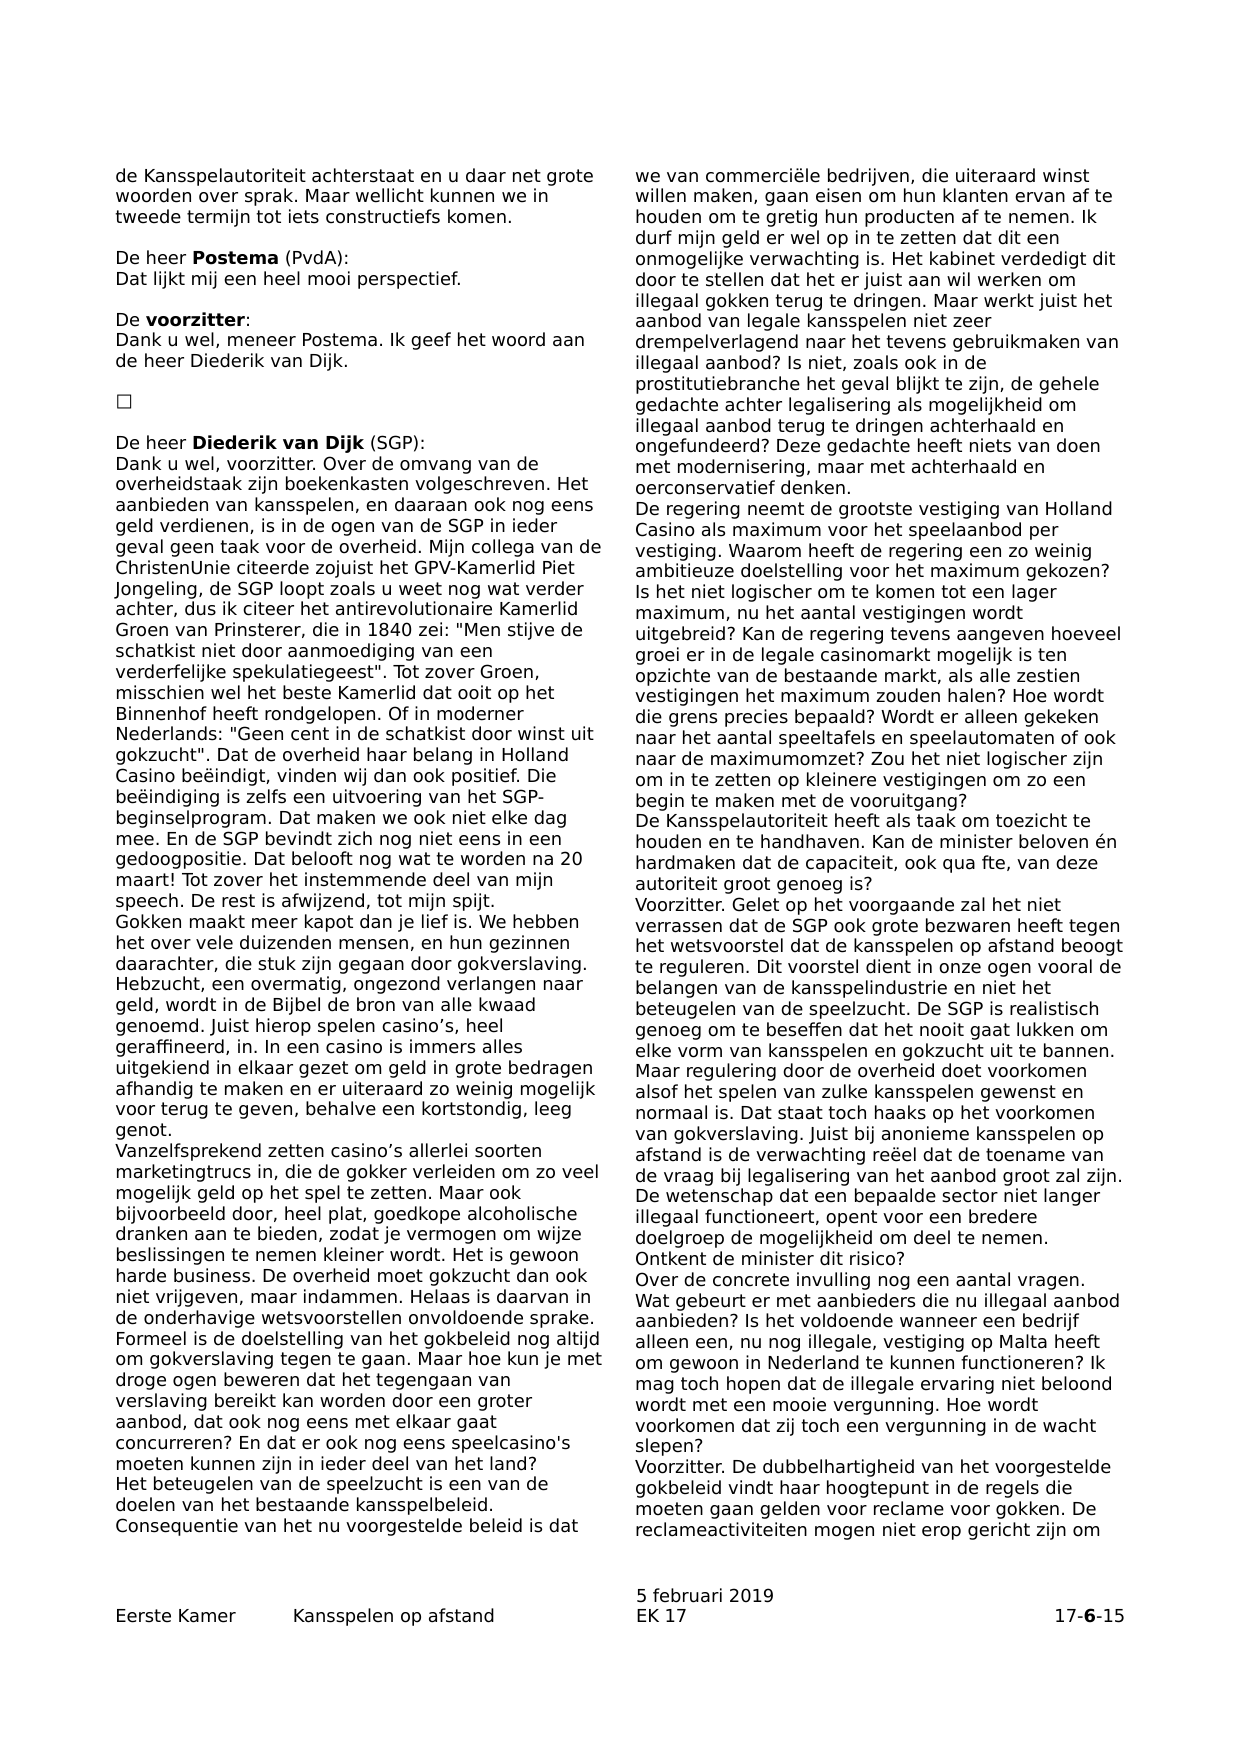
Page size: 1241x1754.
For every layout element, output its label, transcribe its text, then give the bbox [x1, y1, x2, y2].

text Dank u wel, meneer Postema. Ik geef het woord aan de heer Diederik van Dijk. [115, 330, 605, 372]
text Voorzitter. Gelet op het voorgaande zal het niet verrassen dat de SGP ook grote bezwaren heeft tegen het wetsvoorstel dat de kansspelen op afstand beoogt te reguleren. Dit voorstel dient in onze ogen vooral de belangen van de kansspelindustrie en niet het beteugelen van de speelzucht. De SGP is realistisch genoeg om te beseffen dat het nooit gaat lukken om elke vorm van kansspelen en gokzucht uit te bannen. Maar regulering door de overheid doet voorkomen alsof het spelen van zulke kansspelen gewenst en normaal is. Dat staat toch haaks op het voorkomen van gokverslaving. Juist bij anonieme kansspelen op afstand is de verwachting reëel dat de toename van de vraag bij legalisering van het aanbod groot zal zijn. De wetenschap dat een bepaalde sector niet langer illegaal functioneert, opent voor een bredere doelgroep de mogelijkheid om deel te nemen. Ontkent de minister dit risico? [635, 894, 1125, 1269]
text De heer Postema (PvdA): [115, 248, 605, 268]
text De Kansspelautoriteit heeft als taak om toezicht te houden en te handhaven. Kan de minister beloven én hardmaken dat de capaciteit, ook qua fte, van deze autoriteit groot genoeg is? [635, 811, 1125, 894]
text Gokken maakt meer kapot dan je lief is. We hebben het over vele duizenden mensen, en hun gezinnen daarachter, die stuk zijn gegaan door gokverslaving. Hebzucht, een overmatig, ongezond verlangen naar geld, wordt in de Bijbel de bron van alle kwaad genoemd. Juist hierop spelen casino’s, heel geraffineerd, in. In een casino is immers alles uitgekiend in elkaar gezet om geld in grote bedragen afhandig te maken en er uiteraard zo weinig mogelijk voor terug te geven, behalve een kortstondig, leeg genot. [115, 912, 605, 1141]
text Het beteugelen van de speelzucht is een van de doelen van het bestaande kansspelbeleid. Consequentie van het nu voorgestelde beleid is dat [115, 1474, 605, 1537]
text Vanzelfsprekend zetten casino’s allerlei soorten marketingtrucs in, die de gokker verleiden om zo veel mogelijk geld op het spel te zetten. Maar ook bijvoorbeeld door, heel plat, goedkope alcoholische dranken aan te bieden, zodat je vermogen om wijze beslissingen te nemen kleiner wordt. Het is gewoon harde business. De overheid moet gokzucht dan ook niet vrijgeven, maar indammen. Helaas is daarvan in de onderhavige wetsvoorstellen onvoldoende sprake. Formeel is de doelstelling van het gokbeleid nog altijd om gokverslaving tegen te gaan. Maar hoe kun je met droge ogen beweren dat het tegengaan van verslaving bereikt kan worden door een groter aanbod, dat ook nog eens met elkaar gaat concurreren? En dat er ook nog eens speelcasino's moeten kunnen zijn in ieder deel van het land? [115, 1141, 605, 1474]
text Over de concrete invulling nog een aantal vragen. Wat gebeurt er met aanbieders die nu illegaal aanbod aanbieden? Is het voldoende wanneer een bedrijf alleen een, nu nog illegale, vestiging op Malta heeft om gewoon in Nederland te kunnen functioneren? Ik mag toch hopen dat de illegale ervaring niet beloond wordt met een mooie vergunning. Hoe wordt voorkomen dat zij toch een vergunning in de wacht slepen? [635, 1269, 1125, 1457]
text we van commerciële bedrijven, die uiteraard winst willen maken, gaan eisen om hun klanten ervan af te houden om te gretig hun producten af te nemen. Ik durf mijn geld er wel op in te zetten dat dit een onmogelijke verwachting is. Het kabinet verdedigt dit door te stellen dat het er juist aan wil werken om illegaal gokken terug te dringen. Maar werkt juist het aanbod van legale kansspelen niet zeer drempelverlagend naar het tevens gebruikmaken van illegaal aanbod? Is niet, zoals ook in de prostitutiebranche het geval blijkt te zijn, de gehele gedachte achter legalisering als mogelijkheid om illegaal aanbod terug te dringen achterhaald en ongefundeerd? Deze gedachte heeft niets van doen met modernisering, maar met achterhaald en oerconservatief denken. [635, 165, 1125, 499]
text Dank u wel, voorzitter. Over de omvang van de overheidstaak zijn boekenkasten volgeschreven. Het aanbieden van kansspelen, en daaraan ook nog eens geld verdienen, is in de ogen van de SGP in ieder geval geen taak voor de overheid. Mijn collega van de ChristenUnie citeerde zojuist het GPV-Kamerlid Piet Jongeling, de SGP loopt zoals u weet nog wat verder achter, dus ik citeer het antirevolutionaire Kamerlid Groen van Prinsterer, die in 1840 zei: "Men stijve de schatkist niet door aanmoediging van een verderfelijke spekulatiegeest". Tot zover Groen, misschien wel het beste Kamerlid dat ooit op het Binnenhof heeft rondgelopen. Of in moderner Nederlands: "Geen cent in de schatkist door winst uit gokzucht". Dat de overheid haar belang in Holland Casino beëindigt, vinden wij dan ook positief. Die beëindiging is zelfs een uitvoering van het SGP-beginselprogram. Dat maken we ook niet elke dag mee. En de SGP bevindt zich nog niet eens in een gedoogpositie. Dat belooft nog wat te worden na 20 maart! Tot zover het instemmende deel van mijn speech. De rest is afwijzend, tot mijn spijt. [115, 453, 605, 912]
text de Kansspelautoriteit achterstaat en u daar net grote woorden over sprak. Maar wellicht kunnen we in tweede termijn tot iets constructiefs komen. [115, 165, 605, 228]
text De regering neemt de grootste vestiging van Holland Casino als maximum voor het speelaanbod per vestiging. Waarom heeft de regering een zo weinig ambitieuze doelstelling voor het maximum gekozen? Is het niet logischer om te komen tot een lager maximum, nu het aantal vestigingen wordt uitgebreid? Kan de regering tevens aangeven hoeveel groei er in de legale casinomarkt mogelijk is ten opzichte van de bestaande markt, als alle zestien vestigingen het maximum zouden halen? Hoe wordt die grens precies bepaald? Wordt er alleen gekeken naar het aantal speeltafels en speelautomaten of ook naar de maximumomzet? Zou het niet logischer zijn om in te zetten op kleinere vestigingen om zo een begin te maken met de vooruitgang? [635, 499, 1125, 811]
text Voorzitter. De dubbelhartigheid van het voorgestelde gokbeleid vindt haar hoogtepunt in de regels die moeten gaan gelden voor reclame voor gokken. De reclameactiviteiten mogen niet erop gericht zijn om [635, 1457, 1125, 1540]
text ⬜ [115, 392, 605, 412]
text Dat lijkt mij een heel mooi perspectief. [115, 268, 605, 289]
text De heer Diederik van Dijk (SGP): [115, 432, 605, 453]
text De voorzitter: [115, 309, 605, 330]
